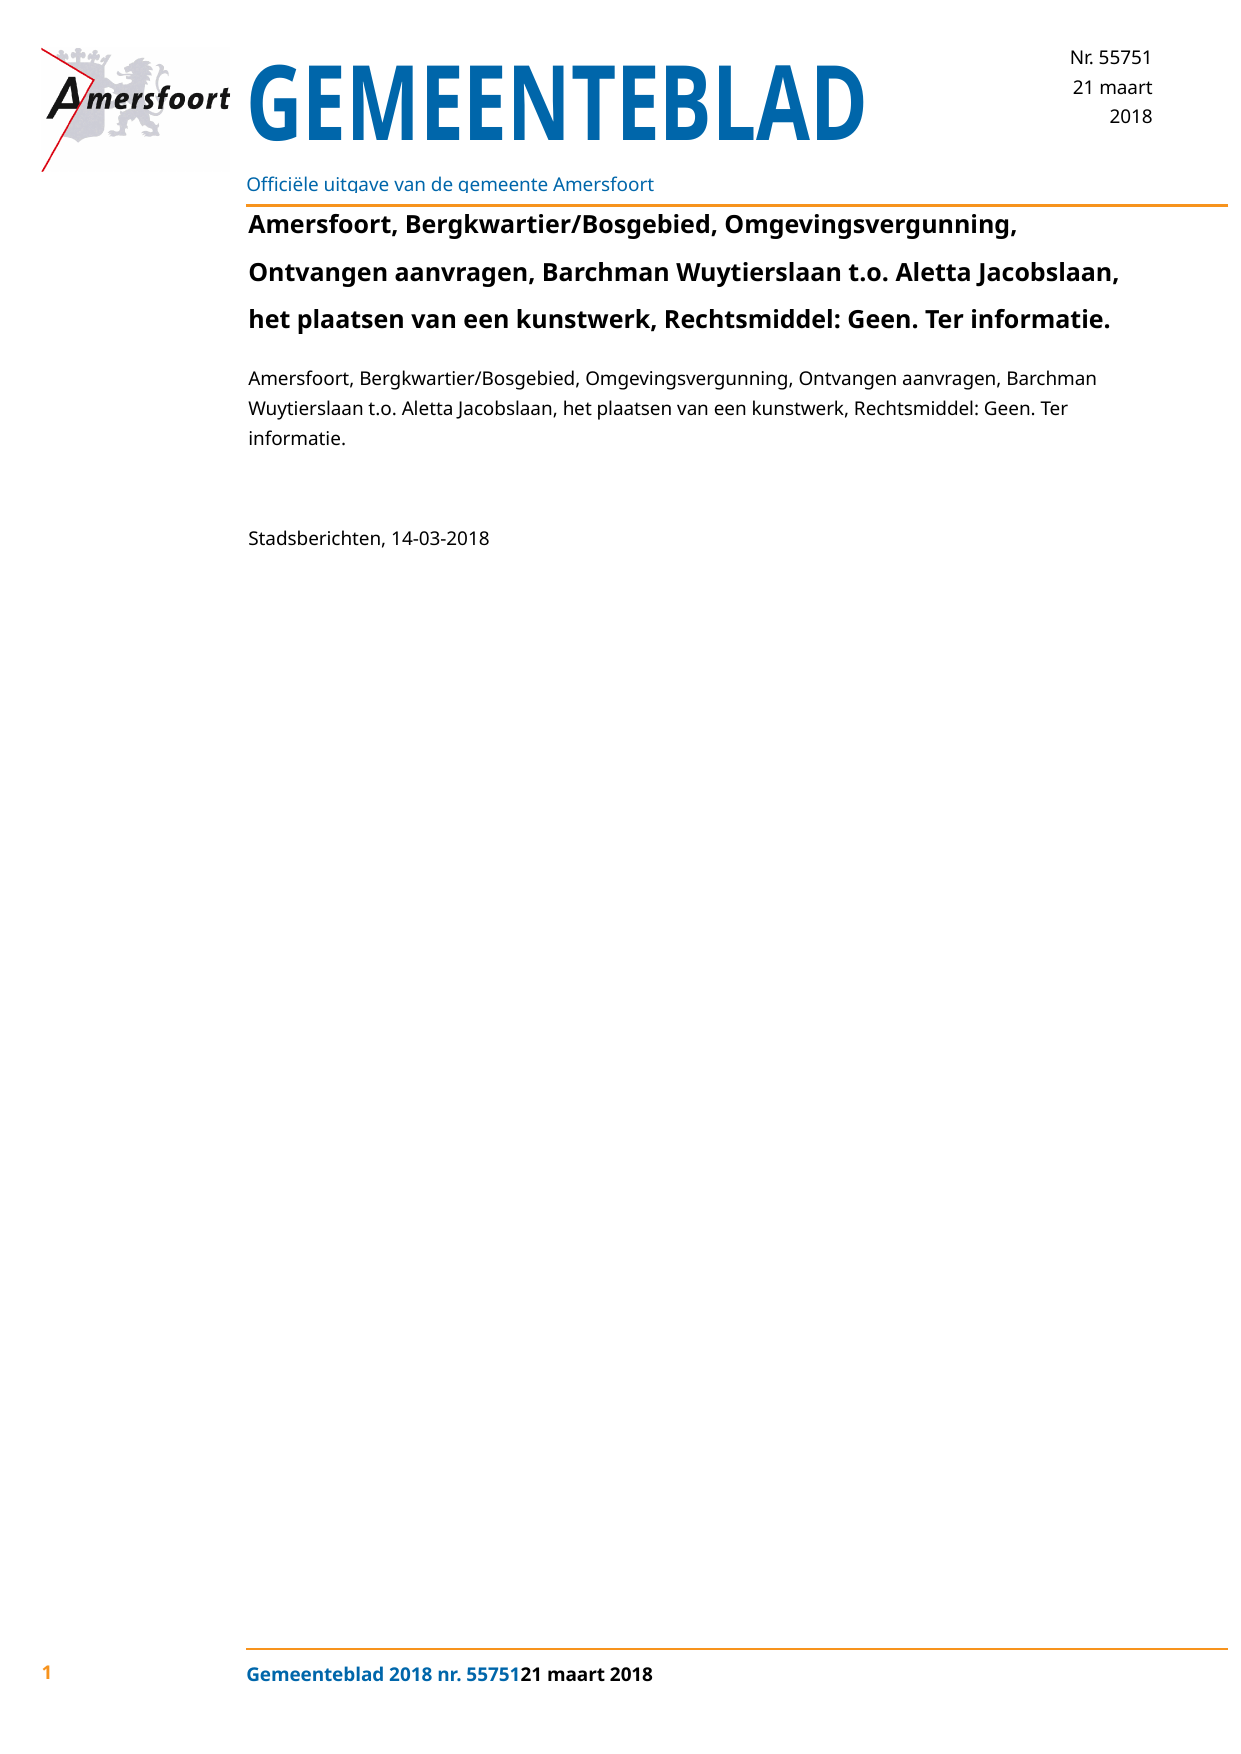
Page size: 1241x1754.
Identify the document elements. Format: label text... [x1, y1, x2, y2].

text Amersfoort, Bergkwartier/Bosgebied, Omgevingsvergunning, Ontvangen aanvragen, Barchman Wuytierslaan t.o. Aletta Jacobslaan, het plaatsen van een kunstwerk, Rechtsmiddel: Geen. Ter informatie. [248, 366, 1152, 450]
text Stadsberichten, 14-03-2018 [248, 526, 1152, 551]
picture [41, 47, 231, 172]
text Amersfoort, Bergkwartier/Bosgebied, Omgevingsvergunning, Ontvangen aanvragen, Barchman Wuytierslaan t.o. Aletta Jacobslaan, het plaatsen van een kunstwerk, Rechtsmiddel: Geen. Ter informatie. [248, 207, 1152, 336]
